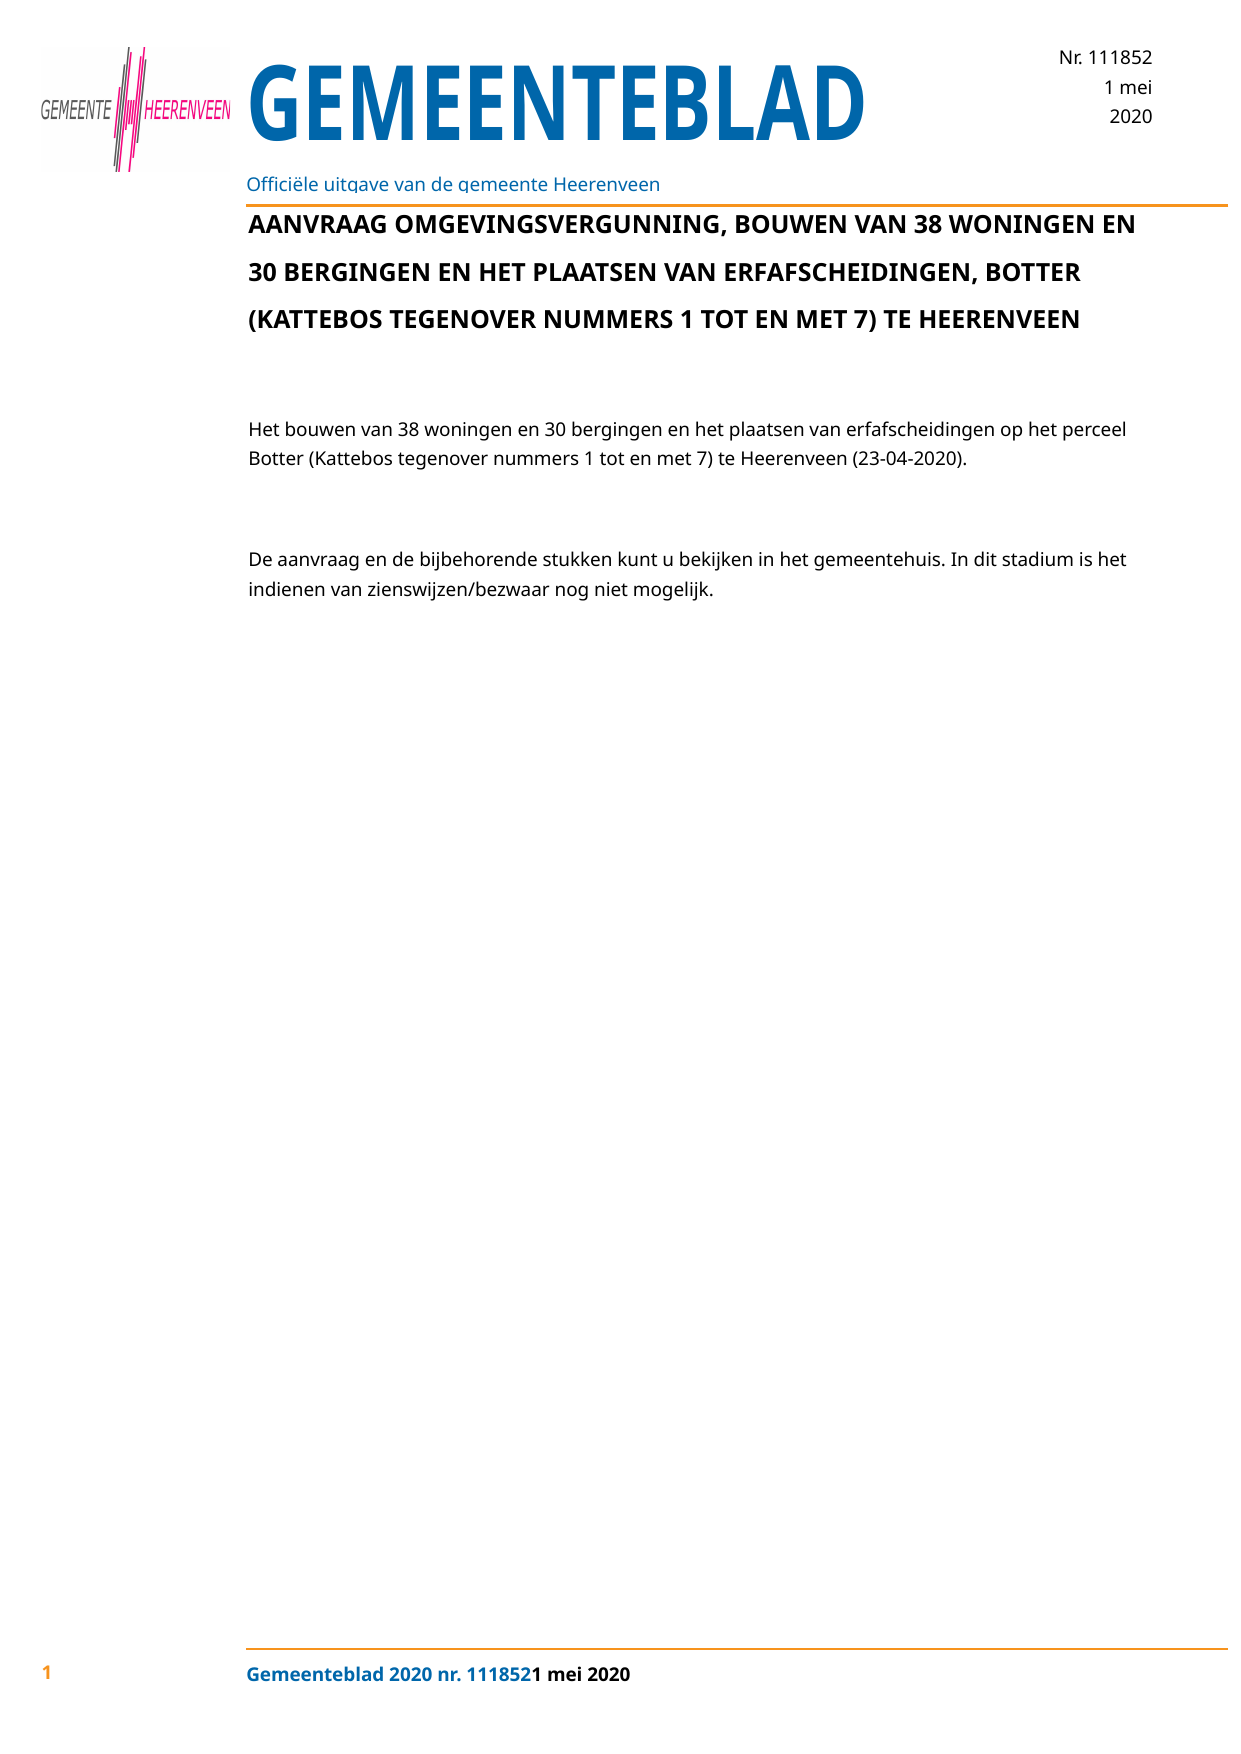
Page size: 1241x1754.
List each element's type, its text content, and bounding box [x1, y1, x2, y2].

picture [41, 47, 231, 172]
text Het bouwen van 38 woningen en 30 bergingen en het plaatsen van erfafscheidingen op het perceel Botter (Kattebos tegenover nummers 1 tot en met 7) te Heerenveen (23-04-2020). [248, 416, 1152, 471]
text AANVRAAG OMGEVINGSVERGUNNING, BOUWEN VAN 38 WONINGEN EN 30 BERGINGEN EN HET PLAATSEN VAN ERFAFSCHEIDINGEN, BOTTER (KATTEBOS TEGENOVER NUMMERS 1 TOT EN MET 7) TE HEERENVEEN [248, 207, 1152, 336]
text De aanvraag en de bijbehorende stukken kunt u bekijken in het gemeentehuis. In dit stadium is het indienen van zienswijzen/bezwaar nog niet mogelijk. [248, 546, 1152, 602]
